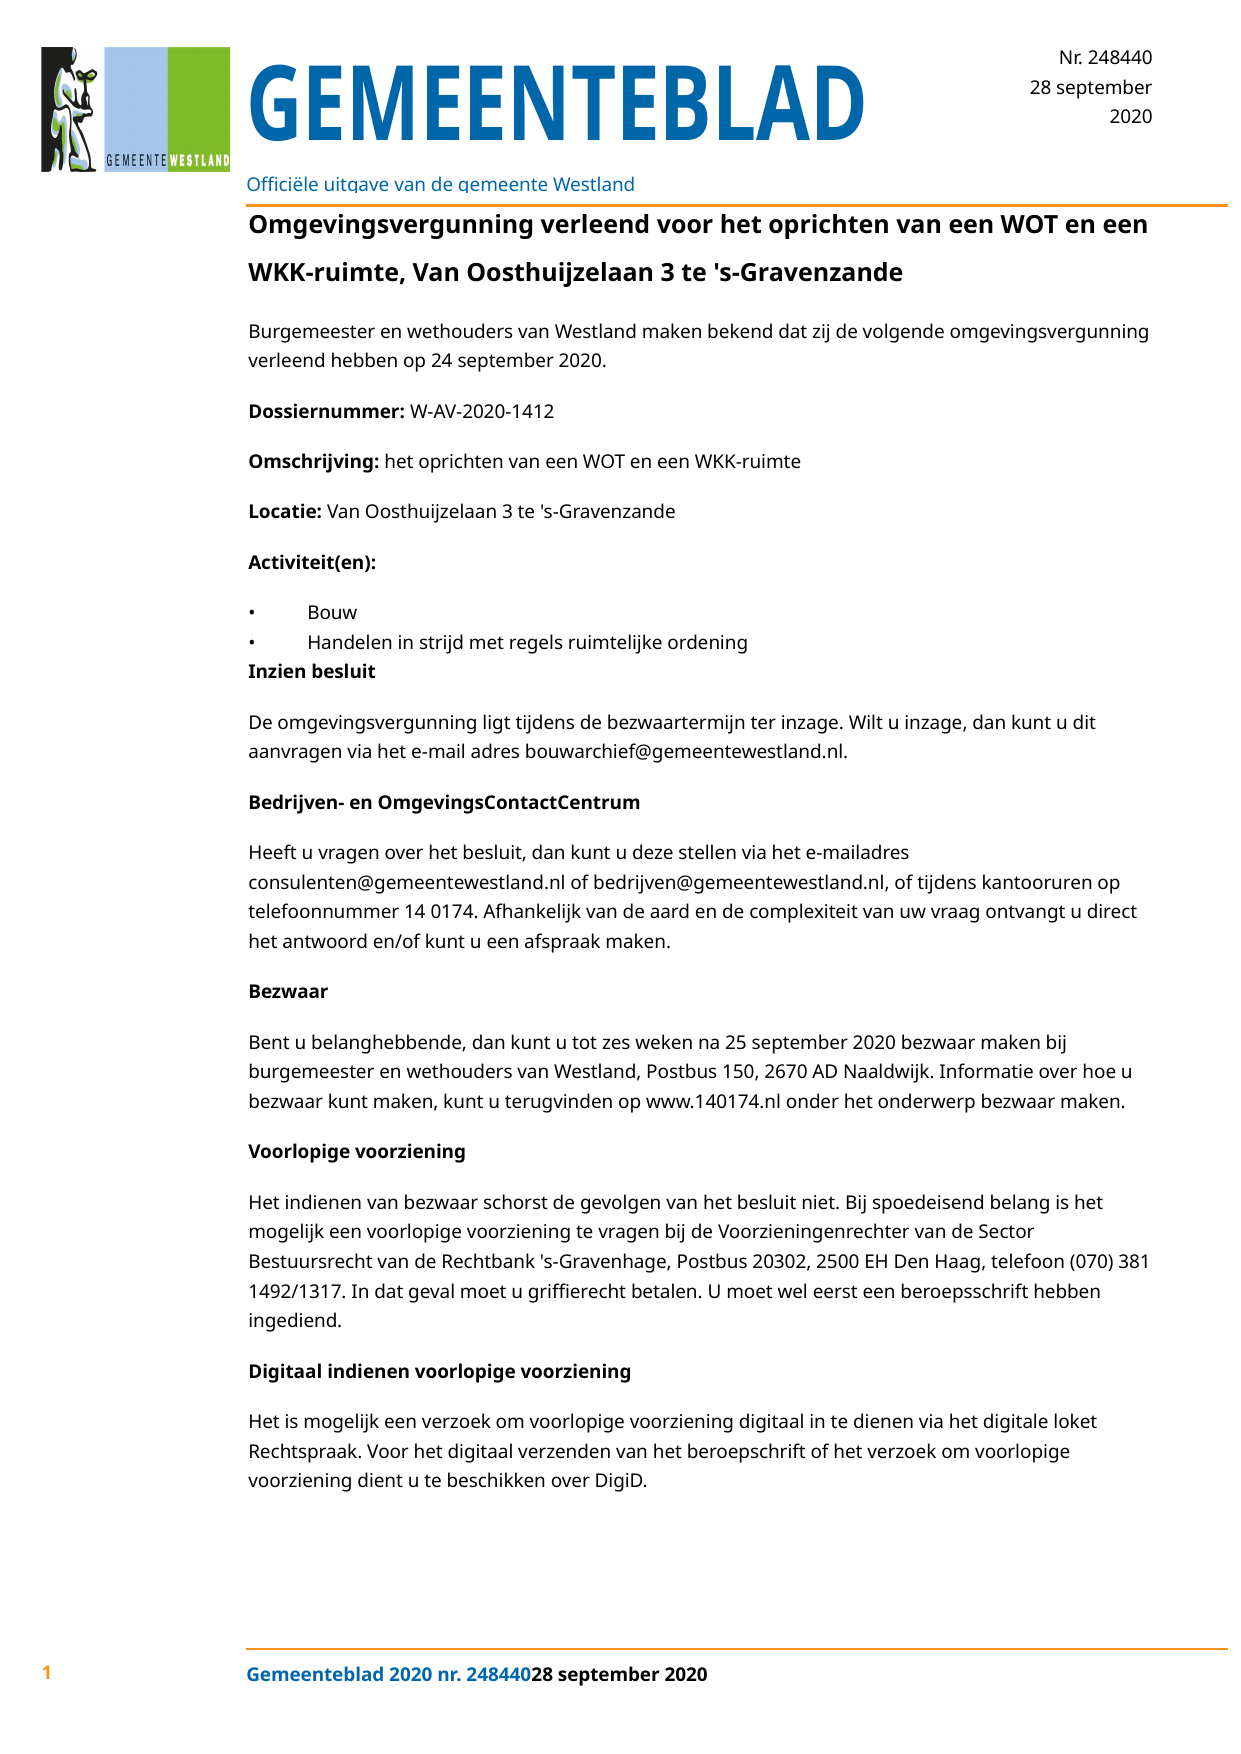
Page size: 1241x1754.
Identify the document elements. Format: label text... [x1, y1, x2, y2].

text Omgevingsvergunning verleend voor het oprichten van een WOT en een WKK-ruimte, Van Oosthuijzelaan 3 te 's-Gravenzande [248, 207, 1152, 288]
text Omschrijving: het oprichten van een WOT en een WKK-ruimte [248, 448, 1152, 474]
text Voorlopige voorziening [248, 1139, 1152, 1164]
text Digitaal indienen voorlopige voorziening [248, 1358, 1152, 1384]
text Inzien besluit [248, 659, 1152, 684]
text Burgemeester en wethouders van Westland maken bekend dat zij de volgende omgevingsvergunning verleend hebben op 24 september 2020. [248, 318, 1152, 373]
list Handelen in strijd met regels ruimtelijke ordening [248, 629, 1152, 655]
text Heeft u vragen over het besluit, dan kunt u deze stellen via het e-mailadres consulenten@gemeentewestland.nl of bedrijven@gemeentewestland.nl, of tijdens kantooruren op telefoonnummer 14 0174. Afhankelijk van de aard en de complexiteit van uw vraag ontvangt u direct het antwoord en/of kunt u een afspraak maken. [248, 839, 1152, 954]
list Bouw [248, 599, 1152, 625]
text Locatie: Van Oosthuijzelaan 3 te 's-Gravenzande [248, 499, 1152, 524]
text De omgevingsvergunning ligt tijdens de bezwaartermijn ter inzage. Wilt u inzage, dan kunt u dit aanvragen via het e-mail adres bouwarchief@gemeentewestland.nl. [248, 709, 1152, 764]
text Het is mogelijk een verzoek om voorlopige voorziening digitaal in te dienen via het digitale loket Rechtspraak. Voor het digitaal verzenden van het beroepschrift of het verzoek om voorlopige voorziening dient u te beschikken over DigiD. [248, 1408, 1152, 1493]
text Het indienen van bezwaar schorst de gevolgen van het besluit niet. Bij spoedeisend belang is het mogelijk een voorlopige voorziening te vragen bij de Voorzieningenrechter van de Sector Bestuursrecht van de Rechtbank 's-Gravenhage, Postbus 20302, 2500 EH Den Haag, telefoon (070) 381 1492/1317. In dat geval moet u griffierecht betalen. U moet wel eerst een beroepsschrift hebben ingediend. [248, 1189, 1152, 1333]
text Dossiernummer: W-AV-2020-1412 [248, 398, 1152, 424]
picture [41, 47, 231, 172]
text Activiteit(en): [248, 549, 1152, 575]
text Bent u belanghebbende, dan kunt u tot zes weken na 25 september 2020 bezwaar maken bij burgemeester en wethouders van Westland, Postbus 150, 2670 AD Naaldwijk. Informatie over hoe u bezwaar kunt maken, kunt u terugvinden op www.140174.nl onder het onderwerp bezwaar maken. [248, 1029, 1152, 1114]
text Bezwaar [248, 979, 1152, 1004]
text Bedrijven- en OmgevingsContactCentrum [248, 789, 1152, 815]
